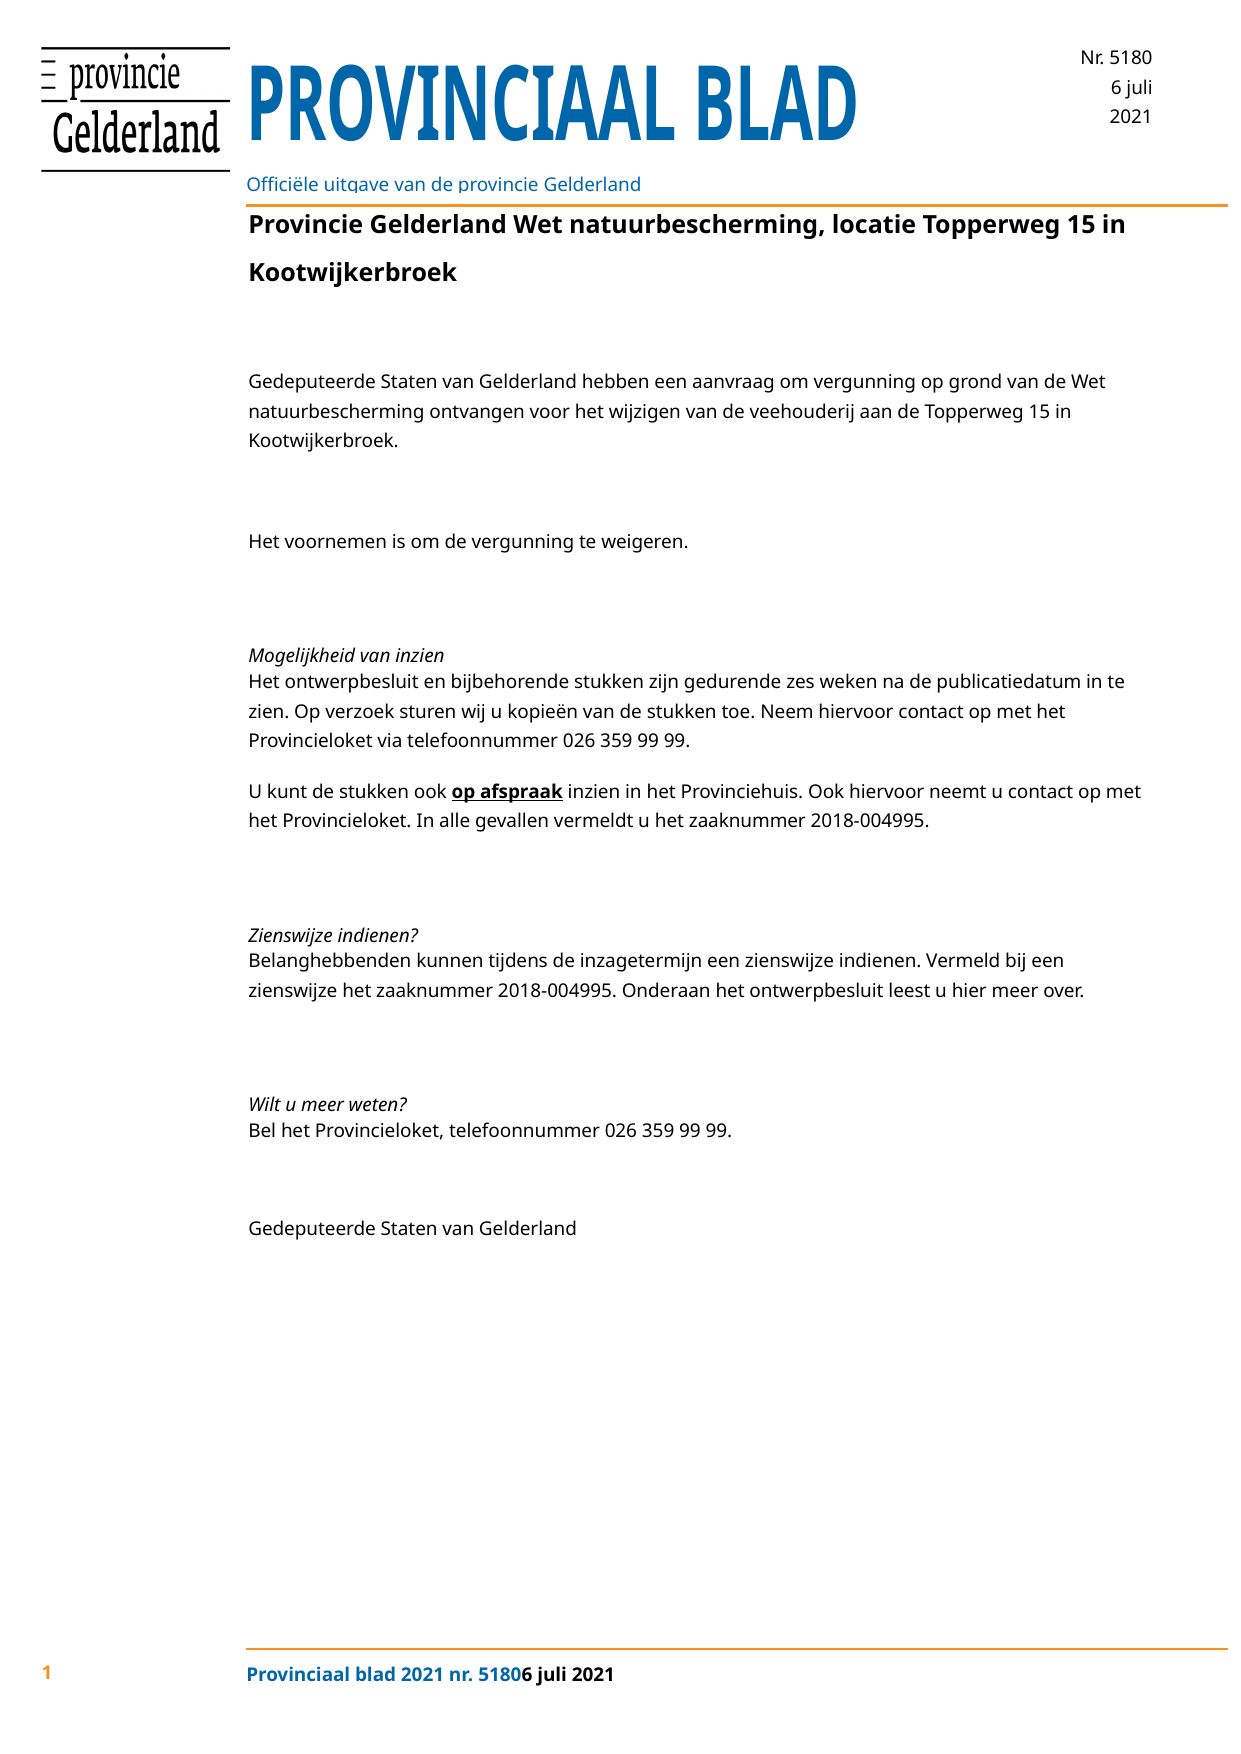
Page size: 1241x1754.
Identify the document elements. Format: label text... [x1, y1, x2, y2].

text Het voornemen is om de vergunning te weigeren. [248, 528, 1152, 554]
picture [41, 47, 231, 172]
text Wilt u meer weten? [248, 1092, 1152, 1117]
text Provincie Gelderland Wet natuurbescherming, locatie Topperweg 15 in Kootwijkerbroek [248, 207, 1152, 288]
text Belanghebbenden kunnen tijdens de inzagetermijn een zienswijze indienen. Vermeld bij een zienswijze het zaaknummer 2018-004995. Onderaan het ontwerpbesluit leest u hier meer over. [248, 948, 1152, 1003]
text Gedeputeerde Staten van Gelderland hebben een aanvraag om vergunning op grond van de Wet natuurbescherming ontvangen voor het wijzigen van de veehouderij aan de Topperweg 15 in Kootwijkerbroek. [248, 368, 1152, 453]
text U kunt de stukken ook op afspraak inzien in het Provinciehuis. Ook hiervoor neemt u contact op met het Provincieloket. In alle gevallen vermeldt u het zaaknummer 2018-004995. [248, 778, 1152, 833]
text Bel het Provincieloket, telefoonnummer 026 359 99 99. [248, 1117, 1152, 1143]
text Mogelijkheid van inzien [248, 643, 1152, 668]
text Het ontwerpbesluit en bijbehorende stukken zijn gedurende zes weken na de publicatiedatum in te zien. Op verzoek sturen wij u kopieën van de stukken toe. Neem hiervoor contact op met het Provincieloket via telefoonnummer 026 359 99 99. [248, 668, 1152, 753]
text Zienswijze indienen? [248, 922, 1152, 948]
text Gedeputeerde Staten van Gelderland [248, 1216, 1152, 1241]
